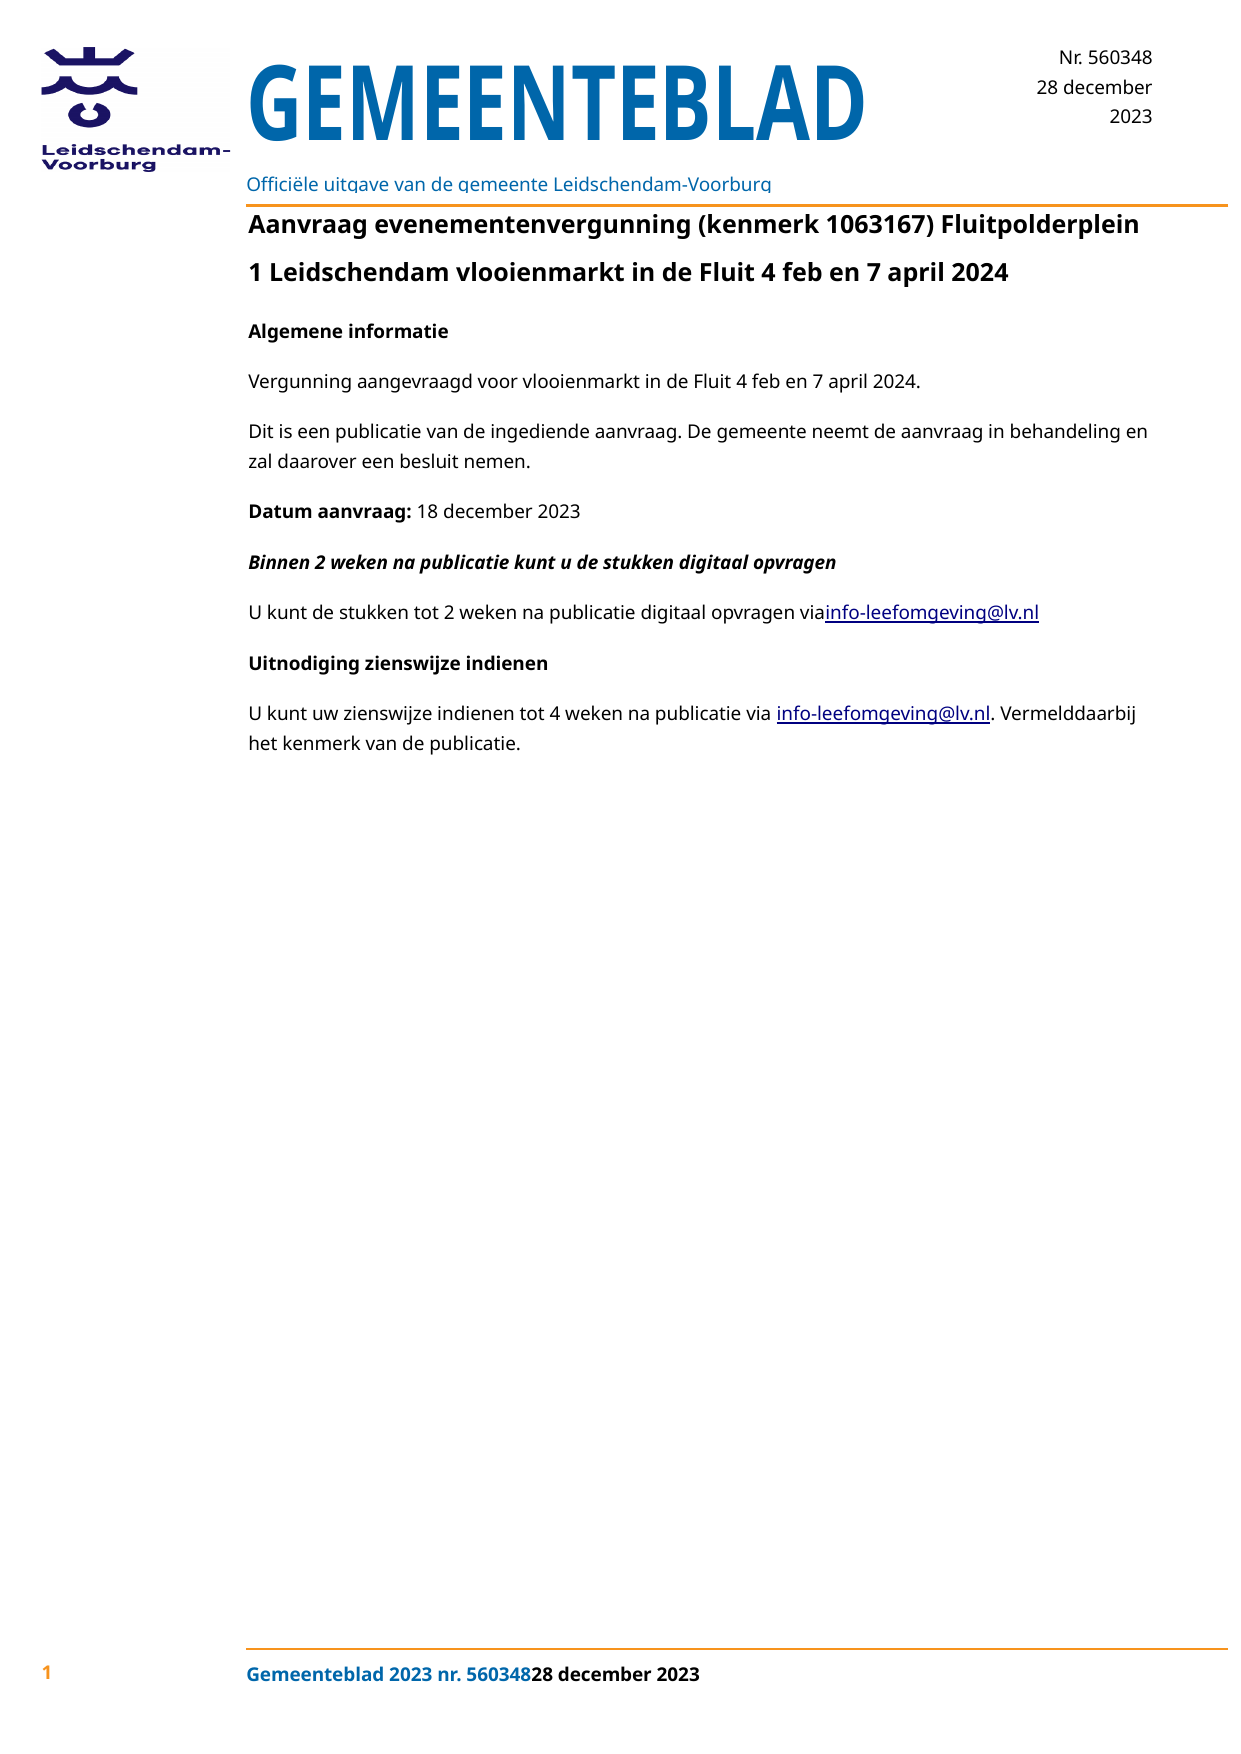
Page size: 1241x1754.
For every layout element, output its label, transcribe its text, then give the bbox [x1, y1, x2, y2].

text U kunt uw zienswijze indienen tot 4 weken na publicatie via info-leefomgeving@lv.nl. Vermelddaarbij het kenmerk van de publicatie. [248, 700, 1152, 756]
text Algemene informatie [248, 318, 1152, 344]
text Binnen 2 weken na publicatie kunt u de stukken digitaal opvragen [248, 549, 1152, 575]
text Vergunning aangevraagd voor vlooienmarkt in de Fluit 4 feb en 7 april 2024. [248, 368, 1152, 394]
text U kunt de stukken tot 2 weken na publicatie digitaal opvragen viainfo-leefomgeving@lv.nl [248, 599, 1152, 625]
text Dit is een publicatie van de ingediende aanvraag. De gemeente neemt de aanvraag in behandeling en zal daarover een besluit nemen. [248, 419, 1152, 474]
text Uitnodiging zienswijze indienen [248, 650, 1152, 676]
text Datum aanvraag: 18 december 2023 [248, 499, 1152, 524]
picture [41, 47, 231, 172]
text Aanvraag evenementenvergunning (kenmerk 1063167) Fluitpolderplein 1 Leidschendam vlooienmarkt in de Fluit 4 feb en 7 april 2024 [248, 207, 1152, 288]
